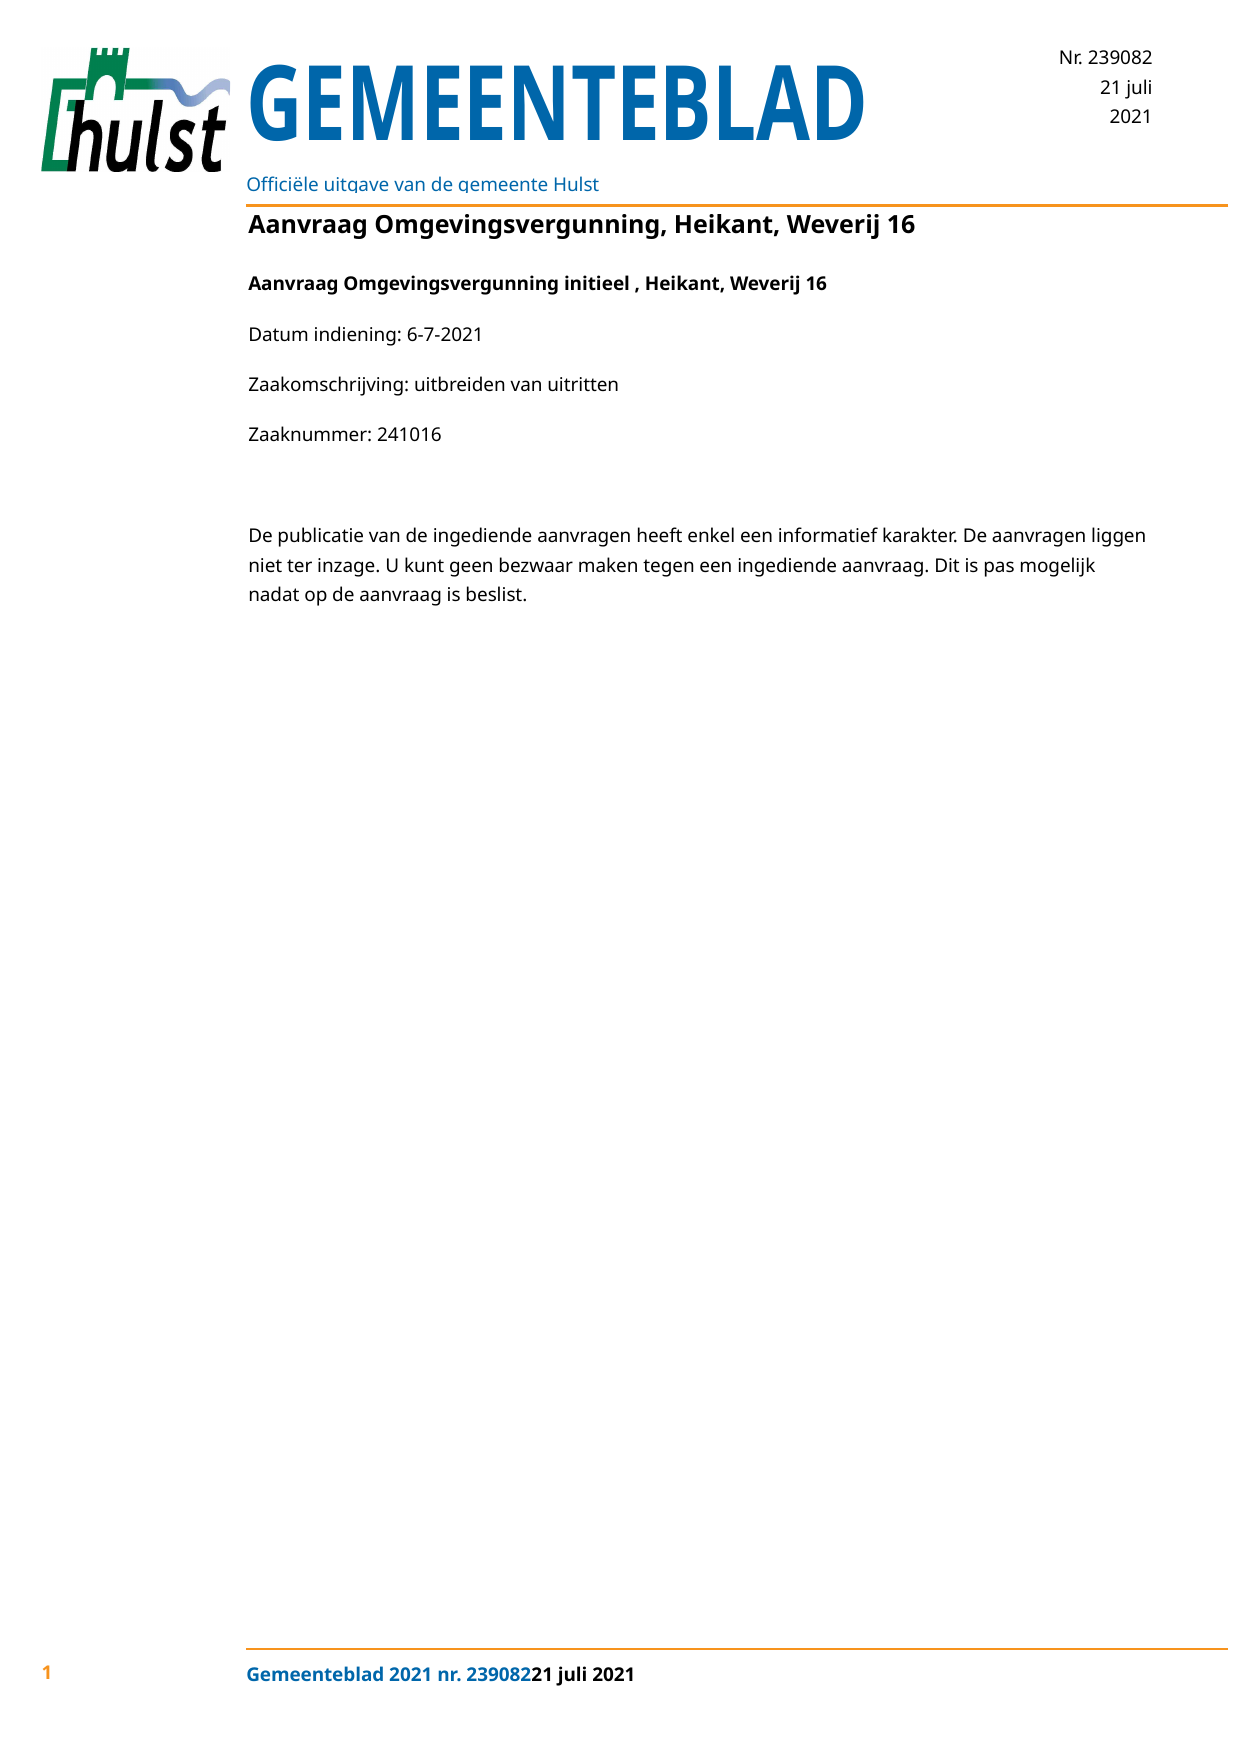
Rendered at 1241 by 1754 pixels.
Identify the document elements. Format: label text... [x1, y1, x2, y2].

text Aanvraag Omgevingsvergunning, Heikant, Weverij 16 [248, 207, 1152, 241]
picture [41, 47, 231, 172]
text Aanvraag Omgevingsvergunning initieel , Heikant, Weverij 16 [248, 270, 1152, 296]
text Zaaknummer: 241016 [248, 422, 1152, 447]
text Zaakomschrijving: uitbreiden van uitritten [248, 371, 1152, 397]
text De publicatie van de ingediende aanvragen heeft enkel een informatief karakter. De aanvragen liggen niet ter inzage. U kunt geen bezwaar maken tegen een ingediende aanvraag. Dit is pas mogelijk nadat op de aanvraag is beslist. [248, 522, 1152, 607]
text Datum indiening: 6-7-2021 [248, 321, 1152, 346]
